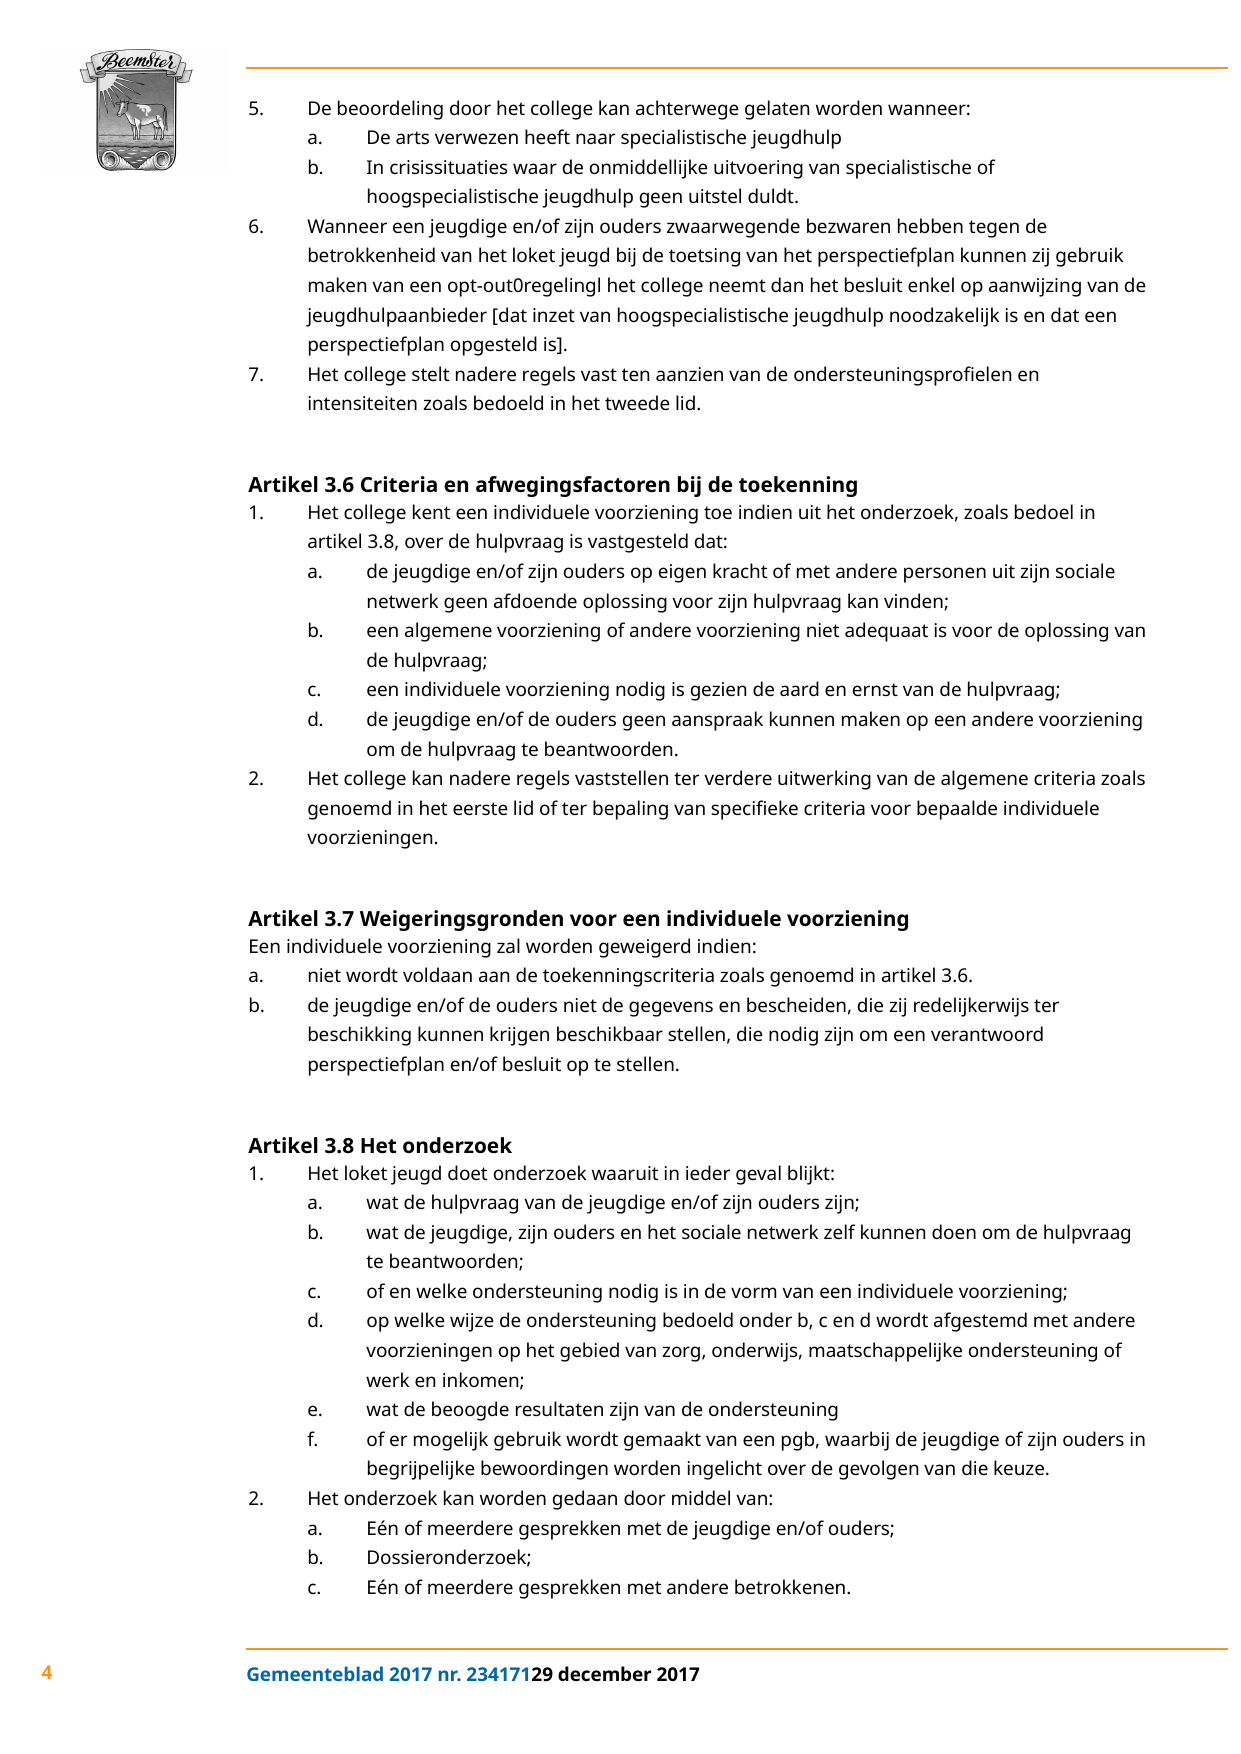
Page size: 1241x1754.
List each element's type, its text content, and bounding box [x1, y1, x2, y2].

list Het onderzoek kan worden gedaan door middel van: [248, 1485, 1152, 1511]
picture [41, 47, 231, 172]
text Artikel 3.8 Het onderzoek [248, 1131, 1152, 1160]
list of en welke ondersteuning nodig is in de vorm van een individuele voorziening; [307, 1278, 1152, 1304]
list De beoordeling door het college kan achterwege gelaten worden wanneer: [248, 95, 1152, 121]
list de jeugdige en/of zijn ouders op eigen kracht of met andere personen uit zijn sociale netwerk geen afdoende oplossing voor zijn hulpvraag kan vinden; [307, 558, 1152, 613]
list De arts verwezen heeft naar specialistische jeugdhulp [307, 124, 1152, 150]
text Artikel 3.7 Weigeringsgronden voor een individuele voorziening [248, 904, 1152, 933]
list wat de hulpvraag van de jeugdige en/of zijn ouders zijn; [307, 1189, 1152, 1215]
list niet wordt voldaan aan de toekenningscriteria zoals genoemd in artikel 3.6. [248, 962, 1152, 988]
list Eén of meerdere gesprekken met de jeugdige en/of ouders; [307, 1515, 1152, 1540]
text Een individuele voorziening zal worden geweigerd indien: [248, 933, 1152, 959]
list In crisissituaties waar de onmiddellijke uitvoering van specialistische of hoogspecialistische jeugdhulp geen uitstel duldt. [307, 154, 1152, 209]
list wat de jeugdige, zijn ouders en het sociale netwerk zelf kunnen doen om de hulpvraag te beantwoorden; [307, 1219, 1152, 1274]
list Het loket jeugd doet onderzoek waaruit in ieder geval blijkt: [248, 1160, 1152, 1185]
list de jeugdige en/of de ouders geen aanspraak kunnen maken op een andere voorziening om de hulpvraag te beantwoorden. [307, 706, 1152, 761]
list op welke wijze de ondersteuning bedoeld onder b, c en d wordt afgestemd met andere voorzieningen op het gebied van zorg, onderwijs, maatschappelijke ondersteuning of werk en inkomen; [307, 1308, 1152, 1392]
list Het college stelt nadere regels vast ten aanzien van de ondersteuningsprofielen en intensiteiten zoals bedoeld in het tweede lid. [248, 361, 1152, 416]
list Dossieronderzoek; [307, 1544, 1152, 1570]
list Eén of meerdere gesprekken met andere betrokkenen. [307, 1574, 1152, 1599]
list de jeugdige en/of de ouders niet de gegevens en bescheiden, die zij redelijkerwijs ter beschikking kunnen krijgen beschikbaar stellen, die nodig zijn om een verantwoord perspectiefplan en/of besluit op te stellen. [248, 992, 1152, 1077]
list of er mogelijk gebruik wordt gemaakt van een pgb, waarbij de jeugdige of zijn ouders in begrijpelijke bewoordingen worden ingelicht over de gevolgen van die keuze. [307, 1426, 1152, 1481]
list een individuele voorziening nodig is gezien de aard en ernst van de hulpvraag; [307, 677, 1152, 702]
list Wanneer een jeugdige en/of zijn ouders zwaarwegende bezwaren hebben tegen de betrokkenheid van het loket jeugd bij de toetsing van het perspectiefplan kunnen zij gebruik maken van een opt-out0regelingl het college neemt dan het besluit enkel op aanwijzing van de jeugdhulpaanbieder [dat inzet van hoogspecialistische jeugdhulp noodzakelijk is en dat een perspectiefplan opgesteld is]. [248, 213, 1152, 357]
list een algemene voorziening of andere voorziening niet adequaat is voor de oplossing van de hulpvraag; [307, 617, 1152, 673]
list wat de beoogde resultaten zijn van de ondersteuning [307, 1396, 1152, 1422]
text Artikel 3.6 Criteria en afwegingsfactoren bij de toekenning [248, 471, 1152, 499]
list Het college kan nadere regels vaststellen ter verdere uitwerking van de algemene criteria zoals genoemd in het eerste lid of ter bepaling van specifieke criteria voor bepaalde individuele voorzieningen. [248, 765, 1152, 850]
list Het college kent een individuele voorziening toe indien uit het onderzoek, zoals bedoel in artikel 3.8, over de hulpvraag is vastgesteld dat: [248, 499, 1152, 554]
